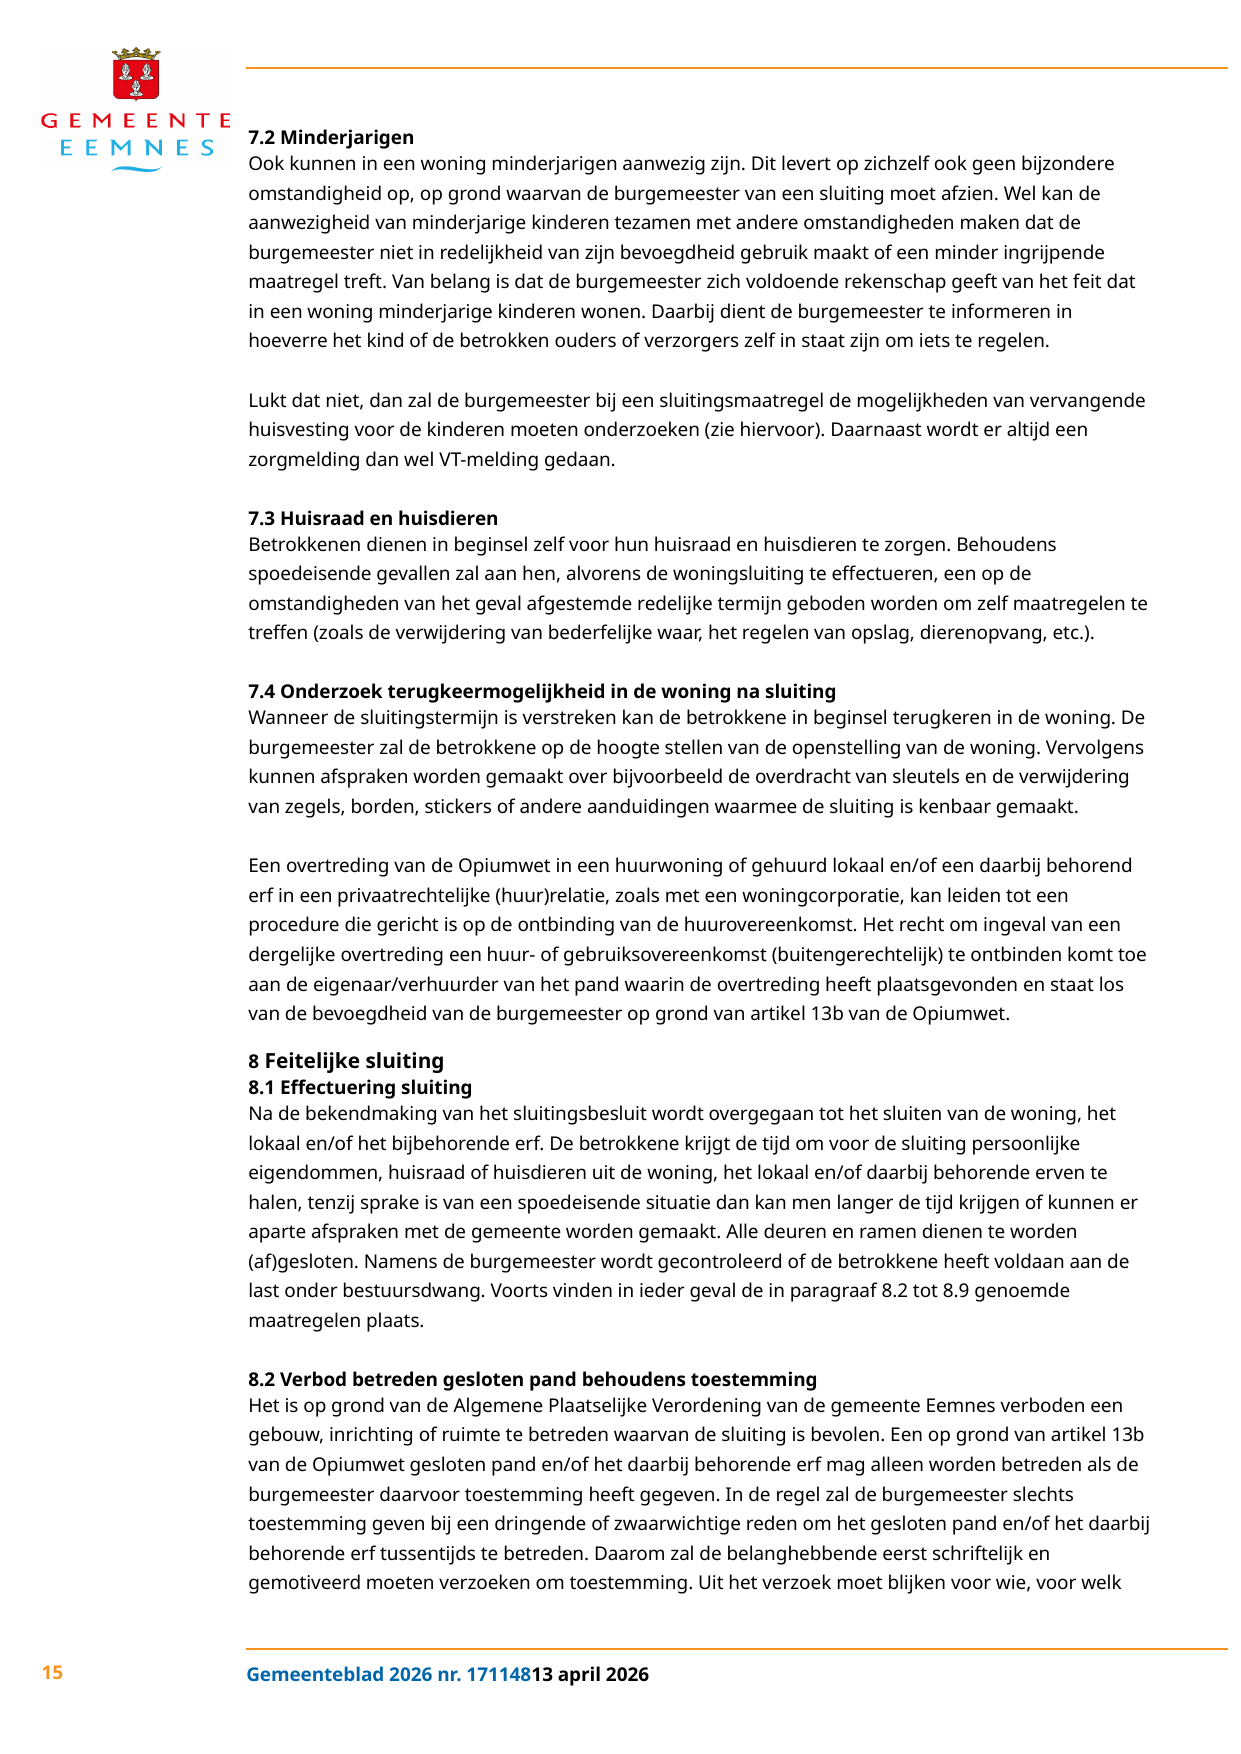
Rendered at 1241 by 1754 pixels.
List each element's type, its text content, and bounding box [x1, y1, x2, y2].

text 8.2 Verbod betreden gesloten pand behoudens toestemming [248, 1366, 1152, 1392]
text Ook kunnen in een woning minderjarigen aanwezig zijn. Dit levert op zichzelf ook geen bijzondere omstandigheid op, op grond waarvan de burgemeester van een sluiting moet afzien. Wel kan de aanwezigheid van minderjarige kinderen tezamen met andere omstandigheden maken dat de burgemeester niet in redelijkheid van zijn bevoegdheid gebruik maakt of een minder ingrijpende maatregel treft. Van belang is dat de burgemeester zich voldoende rekenschap geeft van het feit dat in een woning minderjarige kinderen wonen. Daarbij dient de burgemeester te informeren in hoeverre het kind of de betrokken ouders of verzorgers zelf in staat zijn om iets te regelen. [248, 150, 1152, 353]
text Een overtreding van de Opiumwet in een huurwoning of gehuurd lokaal en/of een daarbij behorend erf in een privaatrechtelijke (huur)relatie, zoals met een woningcorporatie, kan leiden tot een procedure die gericht is op de ontbinding van de huurovereenkomst. Het recht om ingeval van een dergelijke overtreding een huur- of gebruiksovereenkomst (buitengerechtelijk) te ontbinden komt toe aan de eigenaar/verhuurder van het pand waarin de overtreding heeft plaatsgevonden en staat los van de bevoegdheid van de burgemeester op grond van artikel 13b van de Opiumwet. [248, 852, 1152, 1026]
text 7.4 Onderzoek terugkeermogelijkheid in de woning na sluiting [248, 679, 1152, 704]
text Lukt dat niet, dan zal de burgemeester bij een sluitingsmaatregel de mogelijkheden van vervangende huisvesting voor de kinderen moeten onderzoeken (zie hiervoor). Daarnaast wordt er altijd een zorgmelding dan wel VT-melding gedaan. [248, 387, 1152, 472]
text Na de bekendmaking van het sluitingsbesluit wordt overgegaan tot het sluiten van de woning, het lokaal en/of het bijbehorende erf. De betrokkene krijgt de tijd om voor de sluiting persoonlijke eigendommen, huisraad of huisdieren uit de woning, het lokaal en/of daarbij behorende erven te halen, tenzij sprake is van een spoedeisende situatie dan kan men langer de tijd krijgen of kunnen er aparte afspraken met de gemeente worden gemaakt. Alle deuren en ramen dienen te worden (af)gesloten. Namens de burgemeester wordt gecontroleerd of de betrokkene heeft voldaan aan de last onder bestuursdwang. Voorts vinden in ieder geval de in paragraaf 8.2 tot 8.9 genoemde maatregelen plaats. [248, 1100, 1152, 1333]
picture [41, 47, 231, 172]
text 7.3 Huisraad en huisdieren [248, 505, 1152, 531]
text 8 Feitelijke sluiting [248, 1046, 1152, 1074]
text 7.2 Minderjarigen [248, 124, 1152, 150]
text 8.1 Effectuering sluiting [248, 1074, 1152, 1100]
text Betrokkenen dienen in beginsel zelf voor hun huisraad en huisdieren te zorgen. Behoudens spoedeisende gevallen zal aan hen, alvorens de woningsluiting te effectueren, een op de omstandigheden van het geval afgestemde redelijke termijn geboden worden om zelf maatregelen te treffen (zoals de verwijdering van bederfelijke waar, het regelen van opslag, dierenopvang, etc.). [248, 531, 1152, 645]
text Wanneer de sluitingstermijn is verstreken kan de betrokkene in beginsel terugkeren in de woning. De burgemeester zal de betrokkene op de hoogte stellen van de openstelling van de woning. Vervolgens kunnen afspraken worden gemaakt over bijvoorbeeld de overdracht van sleutels en de verwijdering van zegels, borden, stickers of andere aanduidingen waarmee de sluiting is kenbaar gemaakt. [248, 704, 1152, 819]
text Het is op grond van de Algemene Plaatselijke Verordening van de gemeente Eemnes verboden een gebouw, inrichting of ruimte te betreden waarvan de sluiting is bevolen. Een op grond van artikel 13b van de Opiumwet gesloten pand en/of het daarbij behorende erf mag alleen worden betreden als de burgemeester daarvoor toestemming heeft gegeven. In de regel zal de burgemeester slechts toestemming geven bij een dringende of zwaarwichtige reden om het gesloten pand en/of het daarbij behorende erf tussentijds te betreden. Daarom zal de belanghebbende eerst schriftelijk en gemotiveerd moeten verzoeken om toestemming. Uit het verzoek moet blijken voor wie, voor welk [248, 1392, 1152, 1595]
